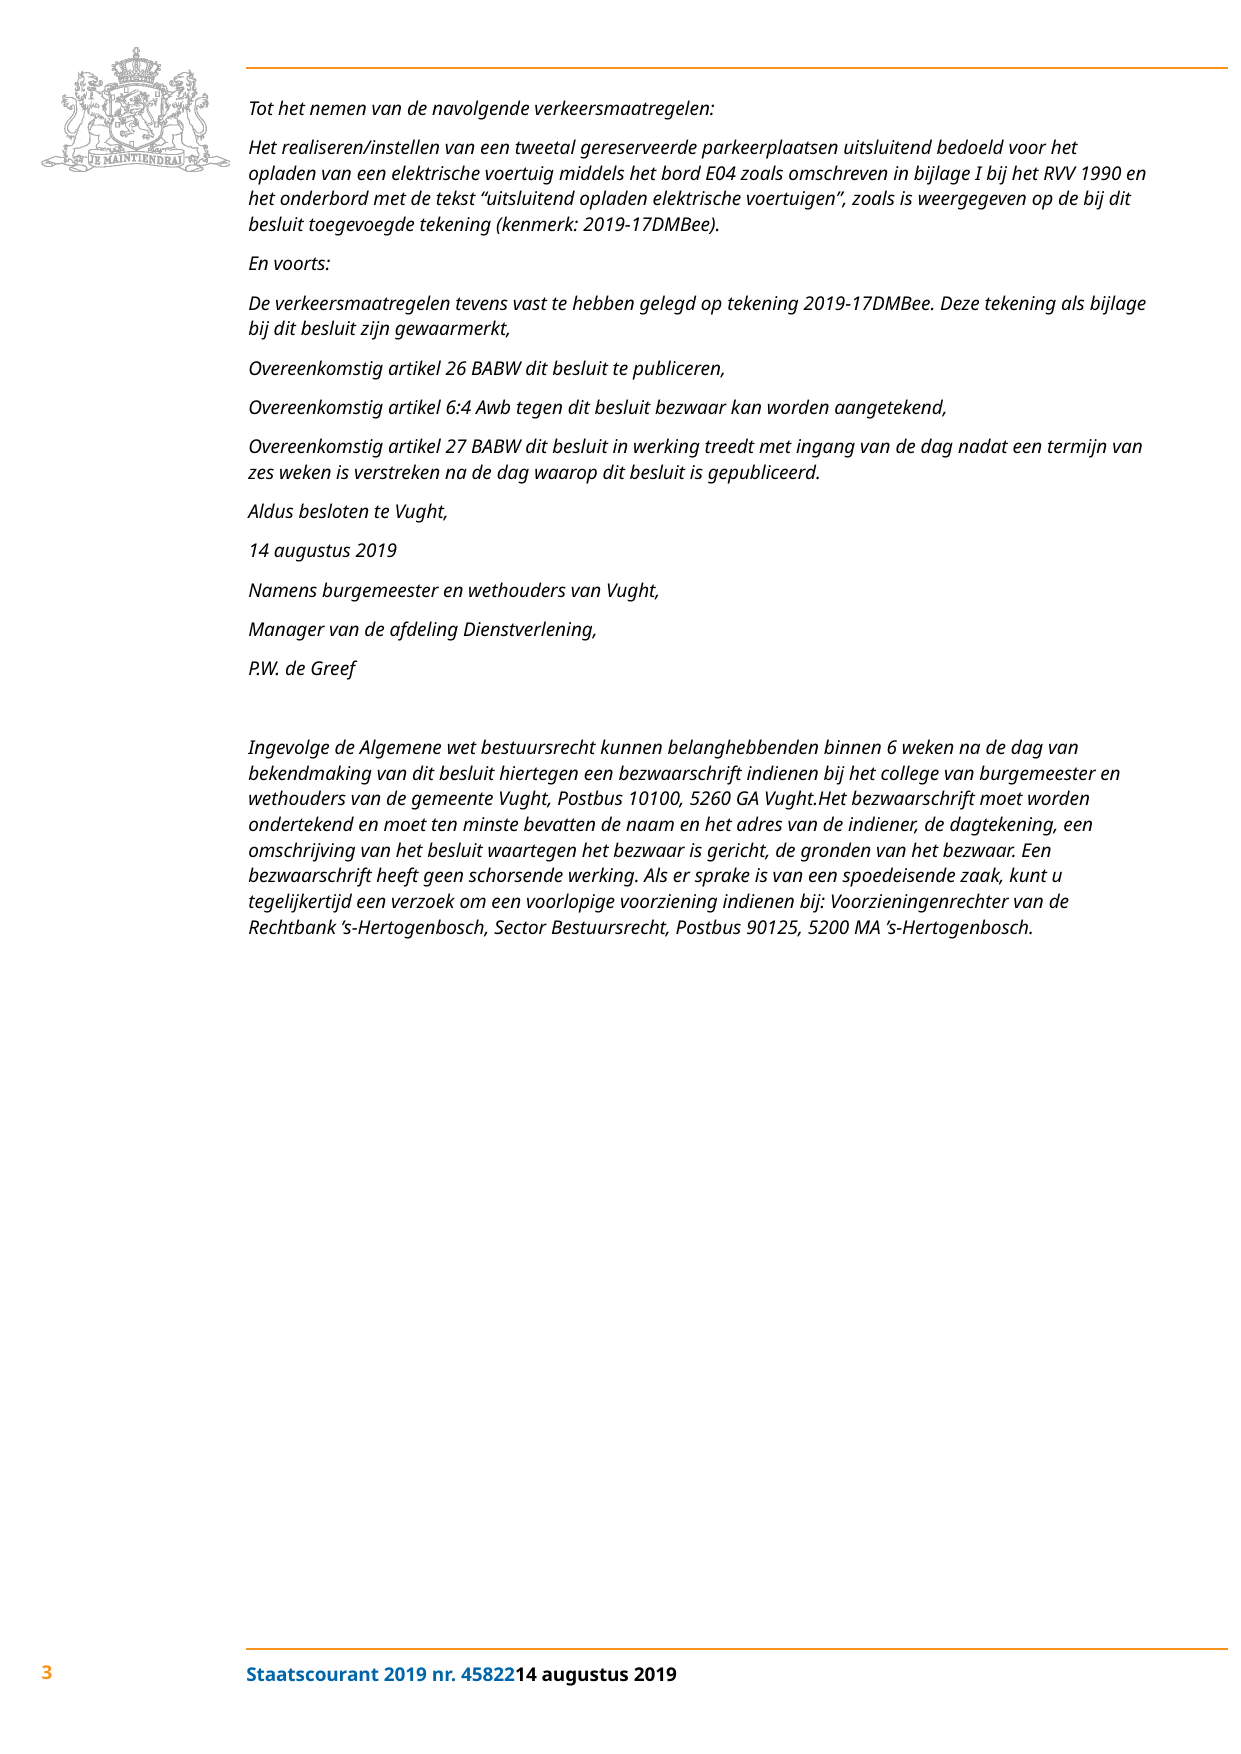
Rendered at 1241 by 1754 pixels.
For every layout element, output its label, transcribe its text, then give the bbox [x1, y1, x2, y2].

text Overeenkomstig artikel 27 BABW dit besluit in werking treedt met ingang van de dag nadat een termijn van zes weken is verstreken na de dag waarop dit besluit is gepubliceerd. [248, 433, 1152, 485]
text Namens burgemeester en wethouders van Vught, [248, 577, 1152, 603]
text Aldus besloten te Vught, [248, 498, 1152, 524]
text 14 augustus 2019 [248, 538, 1152, 563]
text Het realiseren/instellen van een tweetal gereserveerde parkeerplaatsen uitsluitend bedoeld voor het opladen van een elektrische voertuig middels het bord E04 zoals omschreven in bijlage I bij het RVV 1990 en het onderbord met de tekst “uitsluitend opladen elektrische voertuigen”, zoals is weergegeven op de bij dit besluit toegevoegde tekening (kenmerk: 2019-17DMBee). [248, 134, 1152, 237]
text Overeenkomstig artikel 26 BABW dit besluit te publiceren, [248, 355, 1152, 381]
text P.W. de Greef [248, 655, 1152, 681]
text Ingevolge de Algemene wet bestuursrecht kunnen belanghebbenden binnen 6 weken na de dag van bekendmaking van dit besluit hiertegen een bezwaarschrift indienen bij het college van burgemeester en wethouders van de gemeente Vught, Postbus 10100, 5260 GA Vught.Het bezwaarschrift moet worden ondertekend en moet ten minste bevatten de naam en het adres van de indiener, de dagtekening, een omschrijving van het besluit waartegen het bezwaar is gericht, de gronden van het bezwaar. Een bezwaarschrift heeft geen schorsende werking. Als er sprake is van een spoedeisende zaak, kunt u tegelijkertijd een verzoek om een voorlopige voorziening indienen bij: Voorzieningenrechter van de Rechtbank ’s-Hertogenbosch, Sector Bestuursrecht, Postbus 90125, 5200 MA ’s-Hertogenbosch. [248, 734, 1152, 940]
text Tot het nemen van de navolgende verkeersmaatregelen: [248, 95, 1152, 121]
picture [41, 47, 231, 172]
text Overeenkomstig artikel 6:4 Awb tegen dit besluit bezwaar kan worden aangetekend, [248, 394, 1152, 420]
text En voorts: [248, 251, 1152, 276]
text Manager van de afdeling Dienstverlening, [248, 616, 1152, 642]
text De verkeersmaatregelen tevens vast te hebben gelegd op tekening 2019-17DMBee. Deze tekening als bijlage bij dit besluit zijn gewaarmerkt, [248, 290, 1152, 341]
